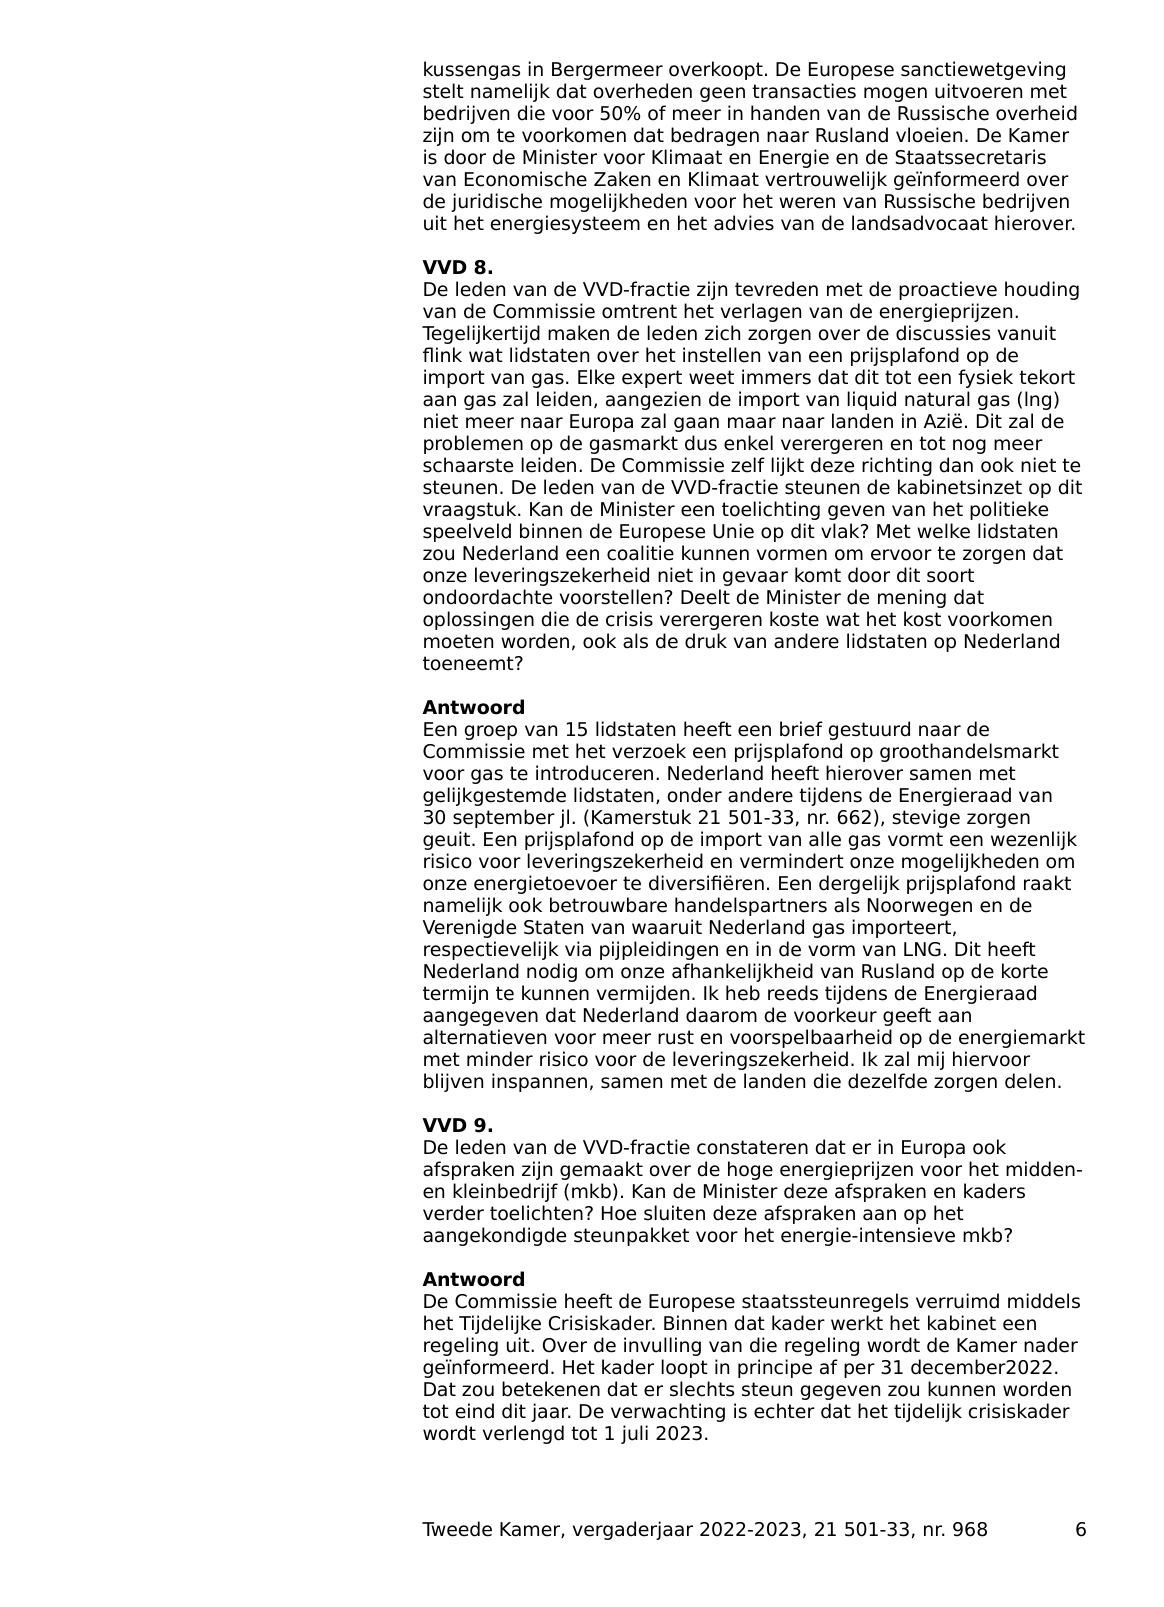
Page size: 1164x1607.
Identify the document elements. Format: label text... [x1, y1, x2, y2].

text Antwoord [422, 697, 1087, 719]
text Antwoord [422, 1269, 1087, 1291]
text De Commissie heeft de Europese staatssteunregels verruimd middels het Tijdelijke Crisiskader. Binnen dat kader werkt het kabinet een regeling uit. Over de invulling van die regeling wordt de Kamer nader geïnformeerd. Het kader loopt in principe af per 31 december2022. Dat zou betekenen dat er slechts steun gegeven zou kunnen worden tot eind dit jaar. De verwachting is echter dat het tijdelijk crisiskader wordt verlengd tot 1 juli 2023. [422, 1291, 1087, 1444]
text De leden van de VVD-fractie constateren dat er in Europa ook afspraken zijn gemaakt over de hoge energieprijzen voor het midden- en kleinbedrijf (mkb). Kan de Minister deze afspraken en kaders verder toelichten? Hoe sluiten deze afspraken aan op het aangekondigde steunpakket voor het energie-intensieve mkb? [422, 1137, 1087, 1247]
text VVD 9. [422, 1115, 1087, 1137]
text De leden van de VVD-fractie zijn tevreden met de proactieve houding van de Commissie omtrent het verlagen van de energieprijzen. Tegelijkertijd maken de leden zich zorgen over de discussies vanuit flink wat lidstaten over het instellen van een prijsplafond op de import van gas. Elke expert weet immers dat dit tot een fysiek tekort aan gas zal leiden, aangezien de import van liquid natural gas (lng) niet meer naar Europa zal gaan maar naar landen in Azië. Dit zal de problemen op de gasmarkt dus enkel verergeren en tot nog meer schaarste leiden. De Commissie zelf lijkt deze richting dan ook niet te steunen. De leden van de VVD-fractie steunen de kabinetsinzet op dit vraagstuk. Kan de Minister een toelichting geven van het politieke speelveld binnen de Europese Unie op dit vlak? Met welke lidstaten zou Nederland een coalitie kunnen vormen om ervoor te zorgen dat onze leveringszekerheid niet in gevaar komt door dit soort ondoordachte voorstellen? Deelt de Minister de mening dat oplossingen die de crisis verergeren koste wat het kost voorkomen moeten worden, ook als de druk van andere lidstaten op Nederland toeneemt? [422, 279, 1087, 675]
text kussengas in Bergermeer overkoopt. De Europese sanctiewetgeving stelt namelijk dat overheden geen transacties mogen uitvoeren met bedrijven die voor 50% of meer in handen van de Russische overheid zijn om te voorkomen dat bedragen naar Rusland vloeien. De Kamer is door de Minister voor Klimaat en Energie en de Staatssecretaris van Economische Zaken en Klimaat vertrouwelijk geïnformeerd over de juridische mogelijkheden voor het weren van Russische bedrijven uit het energiesysteem en het advies van de landsadvocaat hierover. [422, 59, 1087, 235]
text Een groep van 15 lidstaten heeft een brief gestuurd naar de Commissie met het verzoek een prijsplafond op groothandelsmarkt voor gas te introduceren. Nederland heeft hierover samen met gelijkgestemde lidstaten, onder andere tijdens de Energieraad van 30 september jl. (Kamerstuk 21 501-33, nr. 662), stevige zorgen geuit. Een prijsplafond op de import van alle gas vormt een wezenlijk risico voor leveringszekerheid en vermindert onze mogelijkheden om onze energietoevoer te diversifiëren. Een dergelijk prijsplafond raakt namelijk ook betrouwbare handelspartners als Noorwegen en de Verenigde Staten van waaruit Nederland gas importeert, respectievelijk via pijpleidingen en in de vorm van LNG. Dit heeft Nederland nodig om onze afhankelijkheid van Rusland op de korte termijn te kunnen vermijden. Ik heb reeds tijdens de Energieraad aangegeven dat Nederland daarom de voorkeur geeft aan alternatieven voor meer rust en voorspelbaarheid op de energiemarkt met minder risico voor de leveringszekerheid. Ik zal mij hiervoor blijven inspannen, samen met de landen die dezelfde zorgen delen. [422, 719, 1087, 1092]
text VVD 8. [422, 257, 1087, 279]
